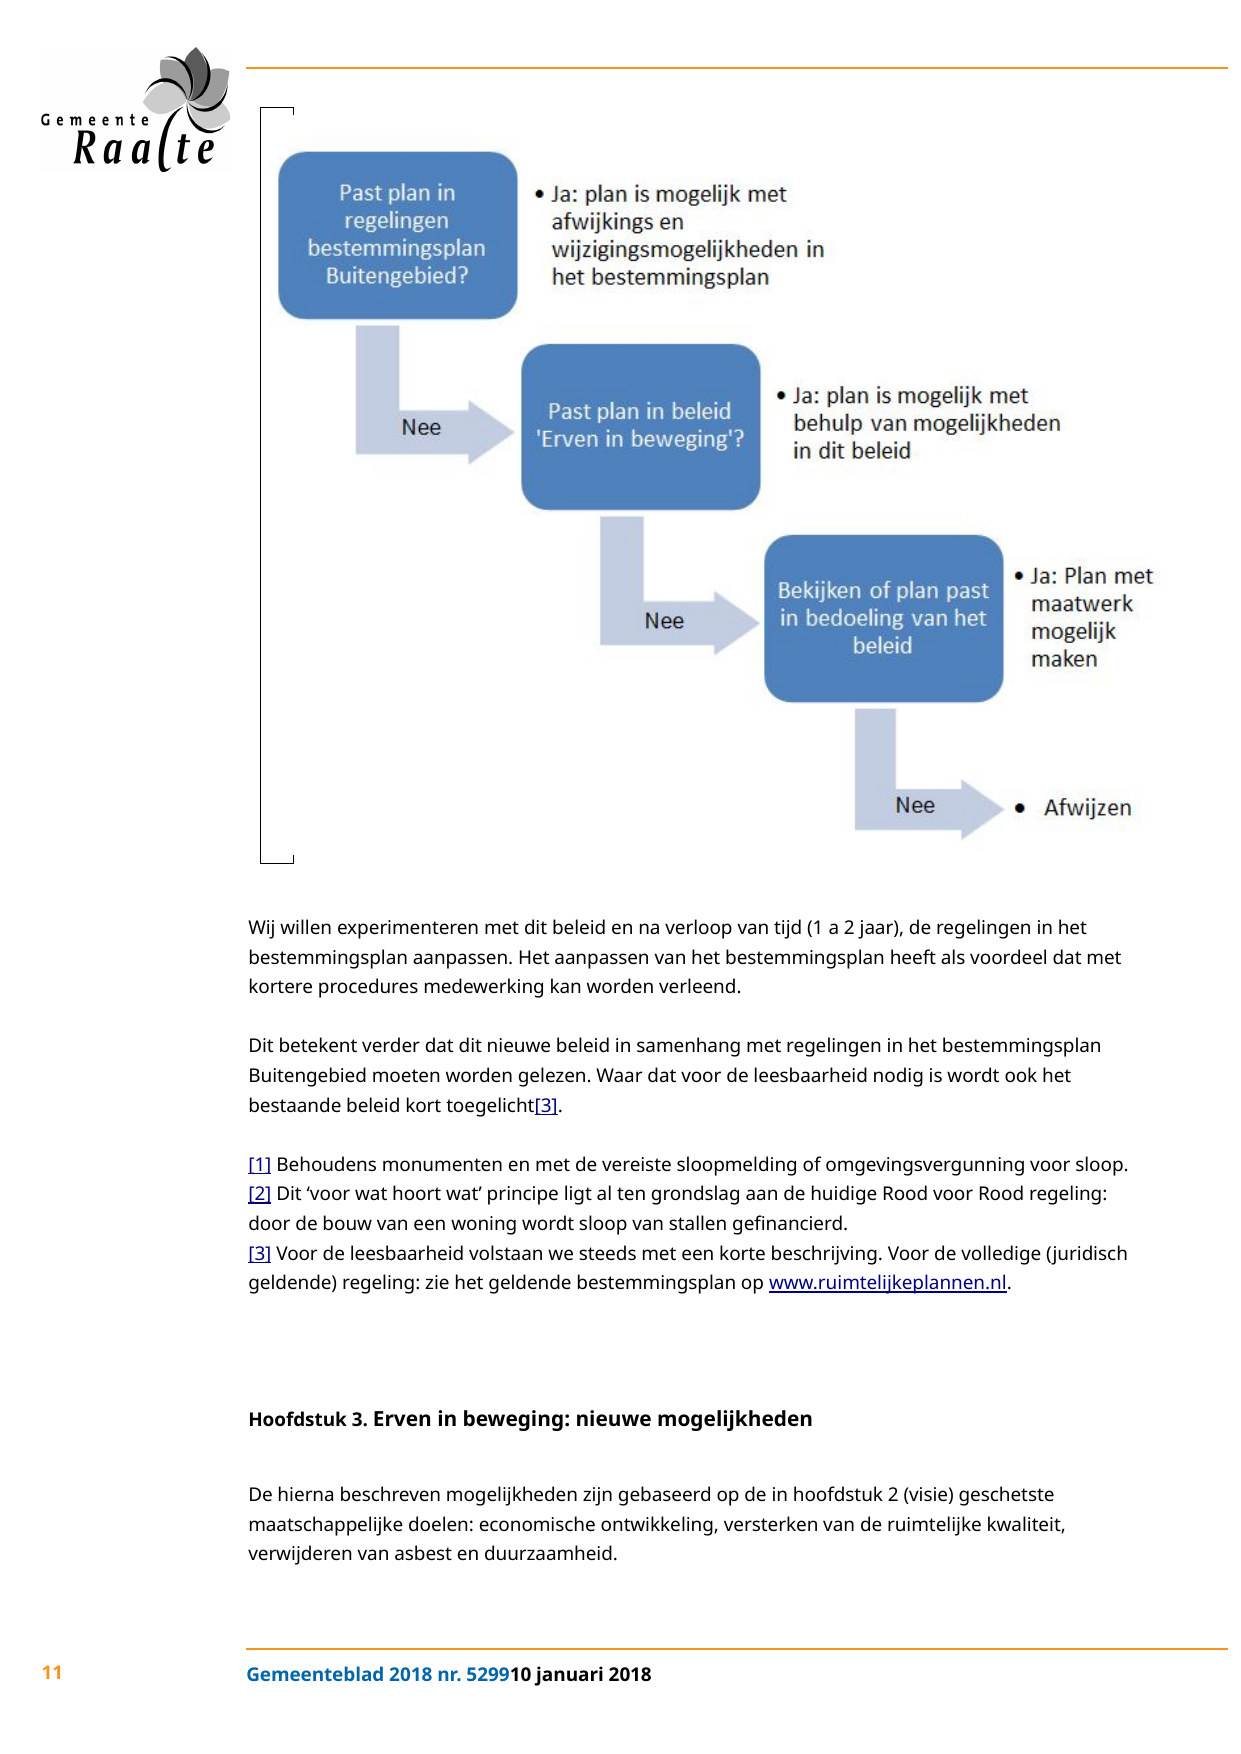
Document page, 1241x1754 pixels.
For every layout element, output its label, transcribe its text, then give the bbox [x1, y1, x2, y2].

text [2] Dit ‘voor wat hoort wat’ principe ligt al ten grondslag aan de huidige Rood voor Rood regeling: door de bouw van een woning wordt sloop van stallen gefinancierd. [248, 1181, 1152, 1236]
text Dit betekent verder dat dit nieuwe beleid in samenhang met regelingen in het bestemmingsplan Buitengebied moeten worden gelezen. Waar dat voor de leesbaarheid nodig is wordt ook het bestaande beleid kort toegelicht[3]. [248, 1033, 1152, 1117]
picture [268, 115, 1173, 855]
picture [41, 47, 231, 172]
text [3] Voor de leesbaarheid volstaan we steeds met een korte beschrijving. Voor de volledige (juridisch geldende) regeling: zie het geldende bestemmingsplan op www.ruimtelijkeplannen.nl. [248, 1240, 1152, 1295]
text Wij willen experimenteren met dit beleid en na verloop van tijd (1 a 2 jaar), de regelingen in het bestemmingsplan aanpassen. Het aanpassen van het bestemmingsplan heeft als voordeel dat met kortere procedures medewerking kan worden verleend. [248, 914, 1152, 999]
text Hoofdstuk 3. Erven in beweging: nieuwe mogelijkheden [248, 1404, 1152, 1432]
text [1] Behoudens monumenten en met de vereiste sloopmelding of omgevingsvergunning voor sloop. [248, 1151, 1152, 1177]
text De hierna beschreven mogelijkheden zijn gebaseerd op de in hoofdstuk 2 (visie) geschetste maatschappelijke doelen: economische ontwikkeling, versterken van de ruimtelijke kwaliteit, verwijderen van asbest en duurzaamheid. [248, 1481, 1152, 1566]
